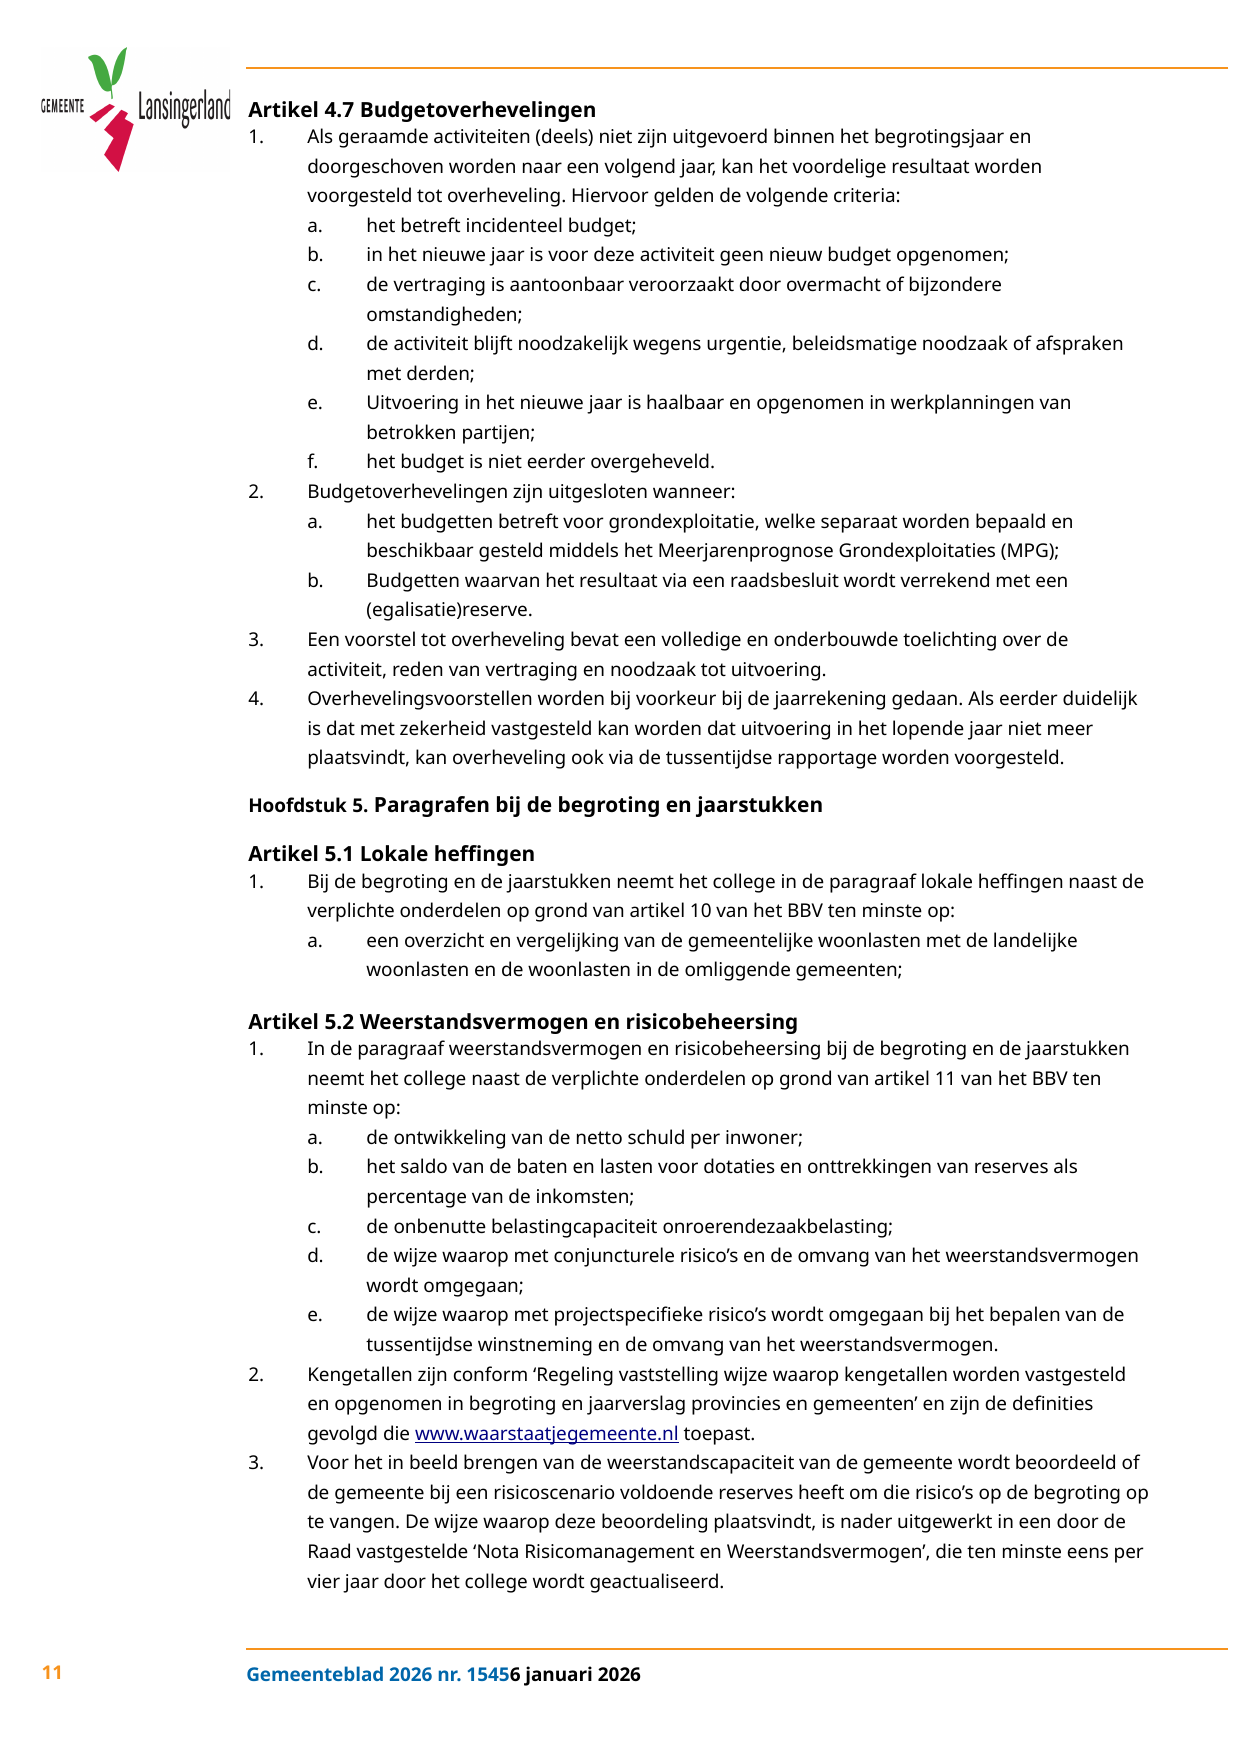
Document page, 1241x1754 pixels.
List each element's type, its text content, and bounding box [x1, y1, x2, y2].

list Bij de begroting en de jaarstukken neemt het college in de paragraaf lokale heffingen naast de verplichte onderdelen op grond van artikel 10 van het BBV ten minste op: [248, 868, 1152, 923]
list Overhevelingsvoorstellen worden bij voorkeur bij de jaarrekening gedaan. Als eerder duidelijk is dat met zekerheid vastgesteld kan worden dat uitvoering in het lopende jaar niet meer plaatsvindt, kan overheveling ook via de tussentijdse rapportage worden voorgesteld. [248, 685, 1152, 770]
list Budgetoverhevelingen zijn uitgesloten wanneer: [248, 478, 1152, 504]
list Kengetallen zijn conform ‘Regeling vaststelling wijze waarop kengetallen worden vastgesteld en opgenomen in begroting en jaarverslag provincies en gemeenten’ en zijn de definities gevolgd die www.waarstaatjegemeente.nl toepast. [248, 1361, 1152, 1446]
list Een voorstel tot overheveling bevat een volledige en onderbouwde toelichting over de activiteit, reden van vertraging en noodzaak tot uitvoering. [248, 626, 1152, 681]
list Voor het in beeld brengen van de weerstandscapaciteit van de gemeente wordt beoordeeld of de gemeente bij een risicoscenario voldoende reserves heeft om die risico’s op de begroting op te vangen. De wijze waarop deze beoordeling plaatsvindt, is nader uitgewerkt in een door de Raad vastgestelde ‘Nota Risicomanagement en Weerstandsvermogen’, die ten minste eens per vier jaar door het college wordt geactualiseerd. [248, 1449, 1152, 1594]
list de wijze waarop met conjuncturele risico’s en de omvang van het weerstandsvermogen wordt omgegaan; [307, 1242, 1152, 1298]
list het budget is niet eerder overgeheveld. [307, 449, 1152, 474]
text Artikel 5.1 Lokale heffingen [248, 839, 1152, 868]
text Hoofdstuk 5. Paragrafen bij de begroting en jaarstukken [248, 790, 1152, 818]
list de activiteit blijft noodzakelijk wegens urgentie, beleidsmatige noodzaak of afspraken met derden; [307, 330, 1152, 386]
list de onbenutte belastingcapaciteit onroerendezaakbelasting; [307, 1213, 1152, 1239]
list Als geraamde activiteiten (deels) niet zijn uitgevoerd binnen het begrotingsjaar en doorgeschoven worden naar een volgend jaar, kan het voordelige resultaat worden voorgesteld tot overheveling. Hiervoor gelden de volgende criteria: [248, 123, 1152, 208]
list In de paragraaf weerstandsvermogen en risicobeheersing bij de begroting en de jaarstukken neemt het college naast de verplichte onderdelen op grond van artikel 11 van het BBV ten minste op: [248, 1035, 1152, 1120]
list de vertraging is aantoonbaar veroorzaakt door overmacht of bijzondere omstandigheden; [307, 271, 1152, 326]
list de ontwikkeling van de netto schuld per inwoner; [307, 1124, 1152, 1150]
list het betreft incidenteel budget; [307, 212, 1152, 238]
picture [41, 47, 231, 172]
list het budgetten betreft voor grondexploitatie, welke separaat worden bepaald en beschikbaar gesteld middels het Meerjarenprognose Grondexploitaties (MPG); [307, 508, 1152, 563]
text Artikel 5.2 Weerstandsvermogen en risicobeheersing [248, 1007, 1152, 1035]
text Artikel 4.7 Budgetoverhevelingen [248, 95, 1152, 123]
list Budgetten waarvan het resultaat via een raadsbesluit wordt verrekend met een (egalisatie)reserve. [307, 567, 1152, 622]
list het saldo van de baten en lasten voor dotaties en onttrekkingen van reserves als percentage van de inkomsten; [307, 1154, 1152, 1209]
list de wijze waarop met projectspecifieke risico’s wordt omgegaan bij het bepalen van de tussentijdse winstneming en de omvang van het weerstandsvermogen. [307, 1302, 1152, 1357]
list een overzicht en vergelijking van de gemeentelijke woonlasten met de landelijke woonlasten en de woonlasten in de omliggende gemeenten; [307, 927, 1152, 982]
list in het nieuwe jaar is voor deze activiteit geen nieuw budget opgenomen; [307, 242, 1152, 267]
list Uitvoering in het nieuwe jaar is haalbaar en opgenomen in werkplanningen van betrokken partijen; [307, 389, 1152, 445]
